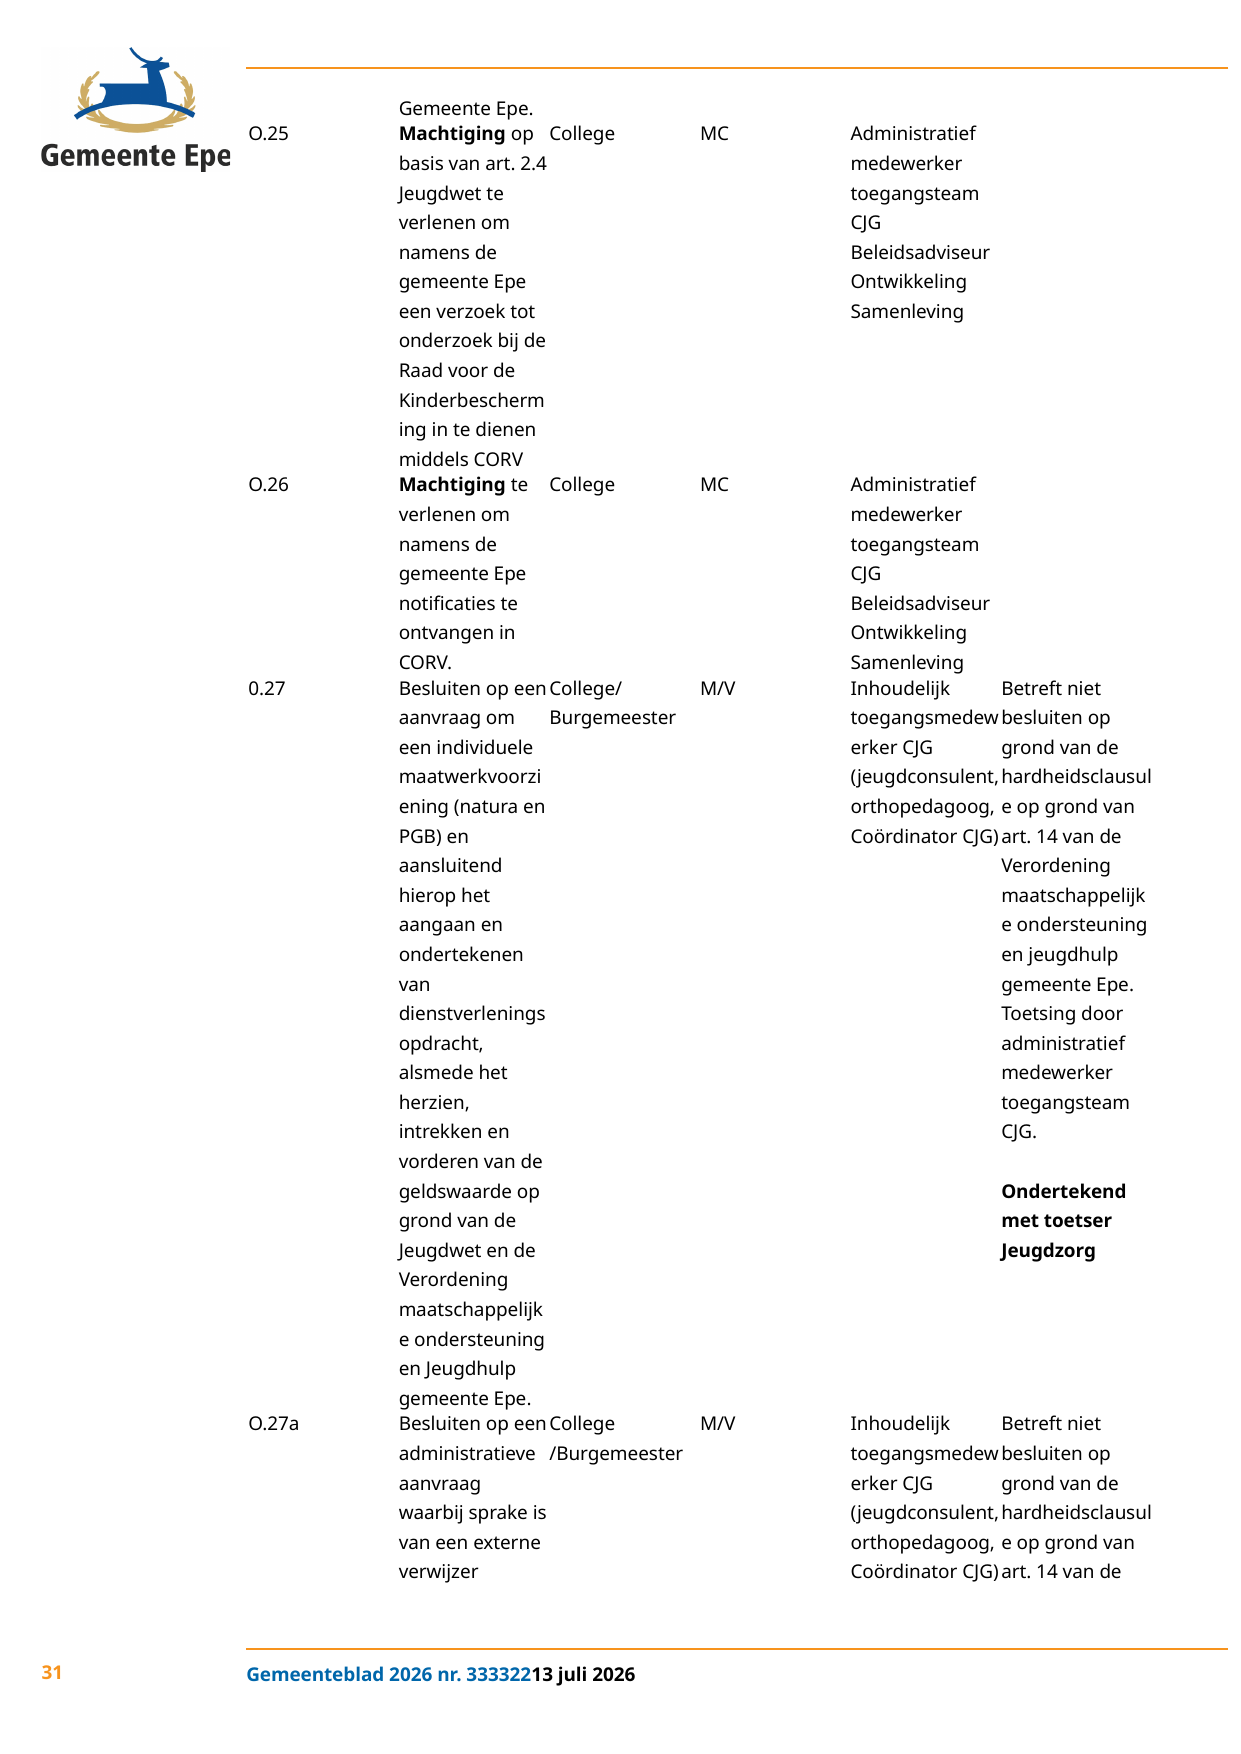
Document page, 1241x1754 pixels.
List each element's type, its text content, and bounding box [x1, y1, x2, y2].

table_cell Besluiten op een aanvraag om een individuele maatwerkvoorziening (natura en PGB) en aansluitend hierop het aangaan en ondertekenen van dienstverleningsopdracht, alsmede het herzien, intrekken en vorderen van de geldswaarde op grond van de Jeugdwet en de Verordening maatschappelijke ondersteuning en Jeugdhulp gemeente Epe. [399, 675, 549, 1411]
table_cell O.25 [248, 121, 398, 472]
table_cell Machtiging op basis van art. 2.4 Jeugdwet te verlenen om namens de gemeente Epe een verzoek tot onderzoek bij de Raad voor de Kinderbescherming in te dienen middels CORV [399, 121, 549, 472]
table_cell Administratief medewerker toegangsteam CJG Beleidsadviseur Ontwikkeling Samenleving [850, 472, 1001, 675]
table_cell M/V [700, 1411, 850, 1584]
table_cell [1001, 95, 1152, 121]
table_cell MC [700, 121, 850, 472]
table_cell Inhoudelijk toegangsmedewerker CJG (jeugdconsulent, orthopedagoog, Coördinator CJG) [850, 675, 1001, 1411]
table_cell College/ Burgemeester [549, 675, 700, 1411]
table_cell [248, 95, 398, 121]
table_cell Inhoudelijk toegangsmedewerker CJG (jeugdconsulent, orthopedagoog, Coördinator CJG) [850, 1411, 1001, 1584]
table_cell Gemeente Epe. [399, 95, 549, 121]
picture [41, 47, 231, 172]
table_cell 0.27 [248, 675, 398, 1411]
table_cell [1001, 472, 1152, 675]
table_cell Betreft niet besluiten op grond van de hardheidsclausule op grond van art. 14 van de Verordening maatschappelijke ondersteuning en jeugdhulp gemeente Epe. Toetsing door administratief medewerker toegangsteam CJG. Ondertekend met toetser Jeugdzorg [1001, 675, 1152, 1411]
table_cell O.27a [248, 1411, 398, 1584]
table_cell Besluiten op een administratieve aanvraag waarbij sprake is van een externe verwijzer [399, 1411, 549, 1584]
table_cell College /Burgemeester [549, 1411, 700, 1584]
table_cell College [549, 472, 700, 675]
table_cell Administratief medewerker toegangsteam CJG Beleidsadviseur Ontwikkeling Samenleving [850, 121, 1001, 472]
table_cell [850, 95, 1001, 121]
table_cell College [549, 121, 700, 472]
table_cell O.26 [248, 472, 398, 675]
table_cell Betreft niet besluiten op grond van de hardheidsclausule op grond van art. 14 van de [1001, 1411, 1152, 1584]
table_cell MC [700, 472, 850, 675]
table_cell [1001, 121, 1152, 472]
table_cell M/V [700, 675, 850, 1411]
table_cell [549, 95, 700, 121]
table_cell Machtiging te verlenen om namens de gemeente Epe notificaties te ontvangen in CORV. [399, 472, 549, 675]
table_cell [700, 95, 850, 121]
